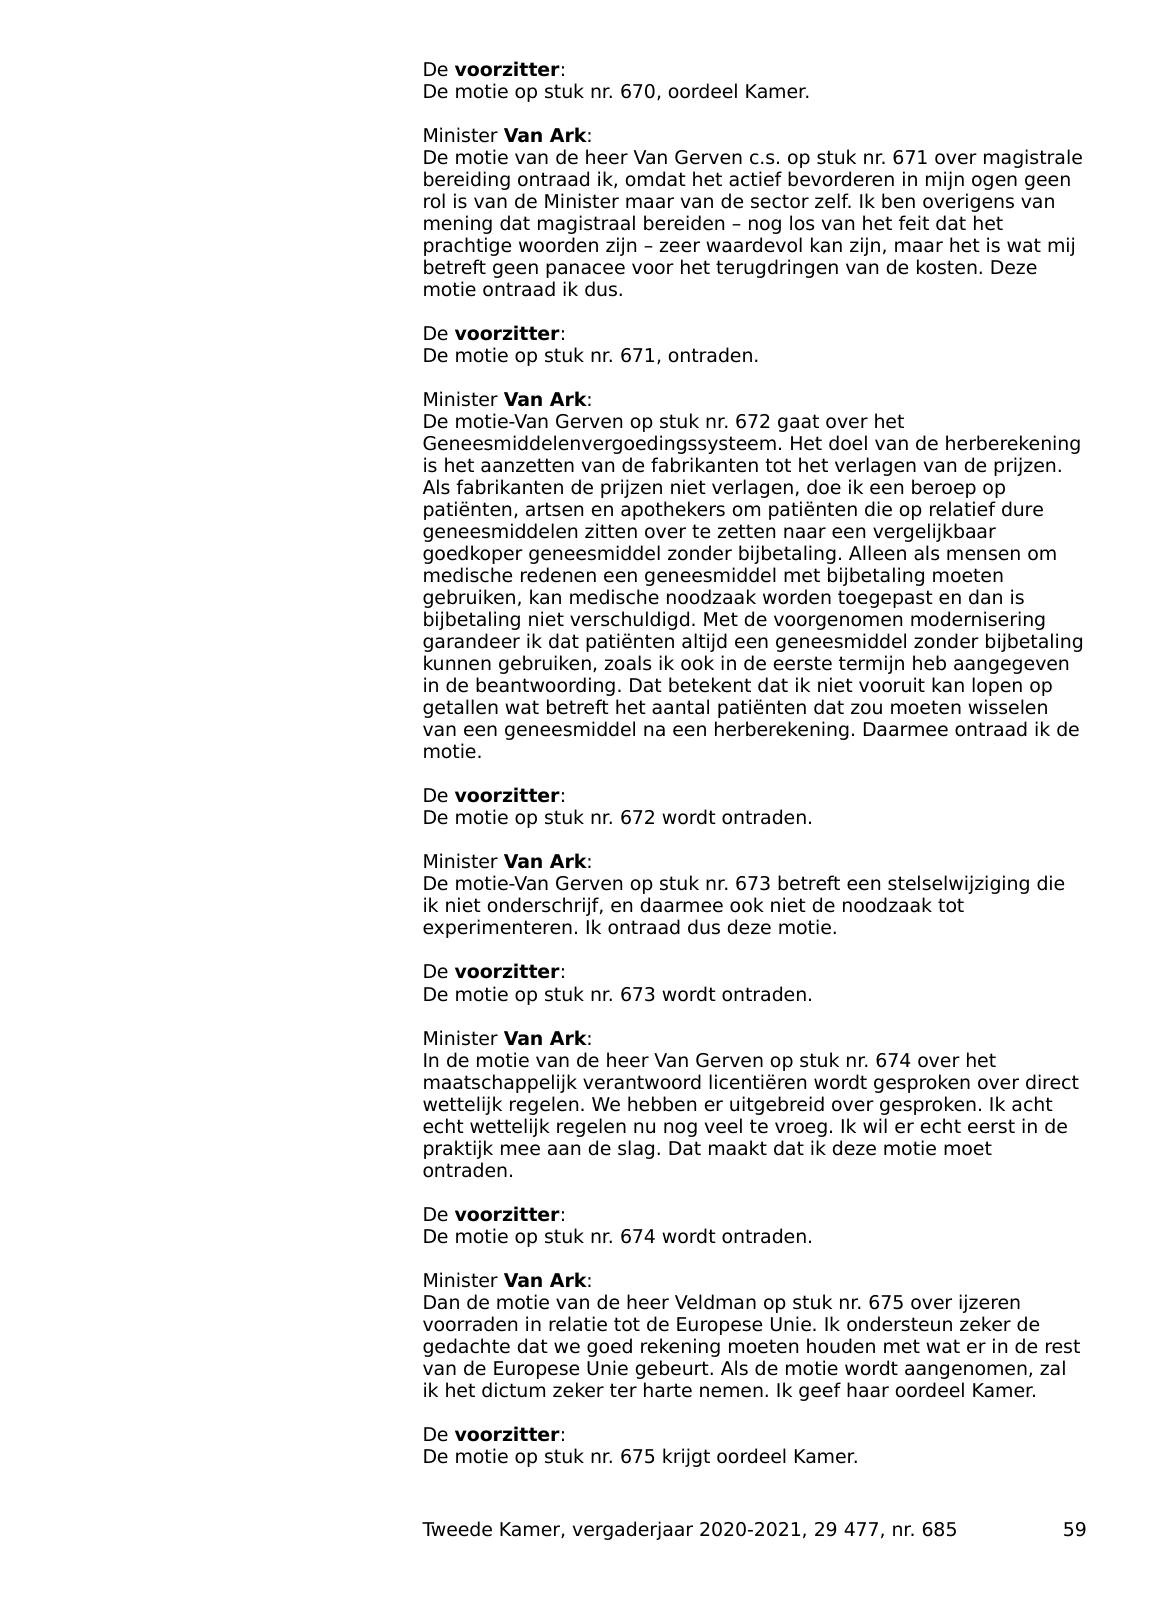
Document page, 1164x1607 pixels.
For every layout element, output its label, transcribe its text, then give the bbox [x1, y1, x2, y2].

text Minister Van Ark: [422, 125, 1087, 147]
text De voorzitter: [422, 1204, 1087, 1226]
text Minister Van Ark: [422, 1028, 1087, 1049]
text De voorzitter: [422, 323, 1087, 345]
text De motie-Van Gerven op stuk nr. 673 betreft een stelselwijziging die ik niet onderschrijf, en daarmee ook niet de noodzaak tot experimenteren. Ik ontraad dus deze motie. [422, 873, 1087, 939]
text De motie-Van Gerven op stuk nr. 672 gaat over het Geneesmiddelenvergoedingssysteem. Het doel van de herberekening is het aanzetten van de fabrikanten tot het verlagen van de prijzen. Als fabrikanten de prijzen niet verlagen, doe ik een beroep op patiënten, artsen en apothekers om patiënten die op relatief dure geneesmiddelen zitten over te zetten naar een vergelijkbaar goedkoper geneesmiddel zonder bijbetaling. Alleen als mensen om medische redenen een geneesmiddel met bijbetaling moeten gebruiken, kan medische noodzaak worden toegepast en dan is bijbetaling niet verschuldigd. Met de voorgenomen modernisering garandeer ik dat patiënten altijd een geneesmiddel zonder bijbetaling kunnen gebruiken, zoals ik ook in de eerste termijn heb aangegeven in de beantwoording. Dat betekent dat ik niet vooruit kan lopen op getallen wat betreft het aantal patiënten dat zou moeten wisselen van een geneesmiddel na een herberekening. Daarmee ontraad ik de motie. [422, 411, 1087, 763]
text De voorzitter: [422, 785, 1087, 807]
text Minister Van Ark: [422, 389, 1087, 411]
text Minister Van Ark: [422, 851, 1087, 873]
text Dan de motie van de heer Veldman op stuk nr. 675 over ijzeren voorraden in relatie tot de Europese Unie. Ik ondersteun zeker de gedachte dat we goed rekening moeten houden met wat er in de rest van de Europese Unie gebeurt. Als de motie wordt aangenomen, zal ik het dictum zeker ter harte nemen. Ik geef haar oordeel Kamer. [422, 1292, 1087, 1402]
text De motie op stuk nr. 671, ontraden. [422, 345, 1087, 367]
text De motie op stuk nr. 673 wordt ontraden. [422, 983, 1087, 1005]
text De motie op stuk nr. 672 wordt ontraden. [422, 807, 1087, 829]
text De motie op stuk nr. 674 wordt ontraden. [422, 1226, 1087, 1248]
text De motie op stuk nr. 670, oordeel Kamer. [422, 81, 1087, 103]
text Minister Van Ark: [422, 1270, 1087, 1292]
text De motie van de heer Van Gerven c.s. op stuk nr. 671 over magistrale bereiding ontraad ik, omdat het actief bevorderen in mijn ogen geen rol is van de Minister maar van de sector zelf. Ik ben overigens van mening dat magistraal bereiden – nog los van het feit dat het prachtige woorden zijn – zeer waardevol kan zijn, maar het is wat mij betreft geen panacee voor het terugdringen van de kosten. Deze motie ontraad ik dus. [422, 147, 1087, 301]
text De voorzitter: [422, 1424, 1087, 1446]
text De voorzitter: [422, 961, 1087, 983]
text De motie op stuk nr. 675 krijgt oordeel Kamer. [422, 1446, 1087, 1468]
text De voorzitter: [422, 59, 1087, 81]
text In de motie van de heer Van Gerven op stuk nr. 674 over het maatschappelijk verantwoord licentiëren wordt gesproken over direct wettelijk regelen. We hebben er uitgebreid over gesproken. Ik acht echt wettelijk regelen nu nog veel te vroeg. Ik wil er echt eerst in de praktijk mee aan de slag. Dat maakt dat ik deze motie moet ontraden. [422, 1049, 1087, 1181]
